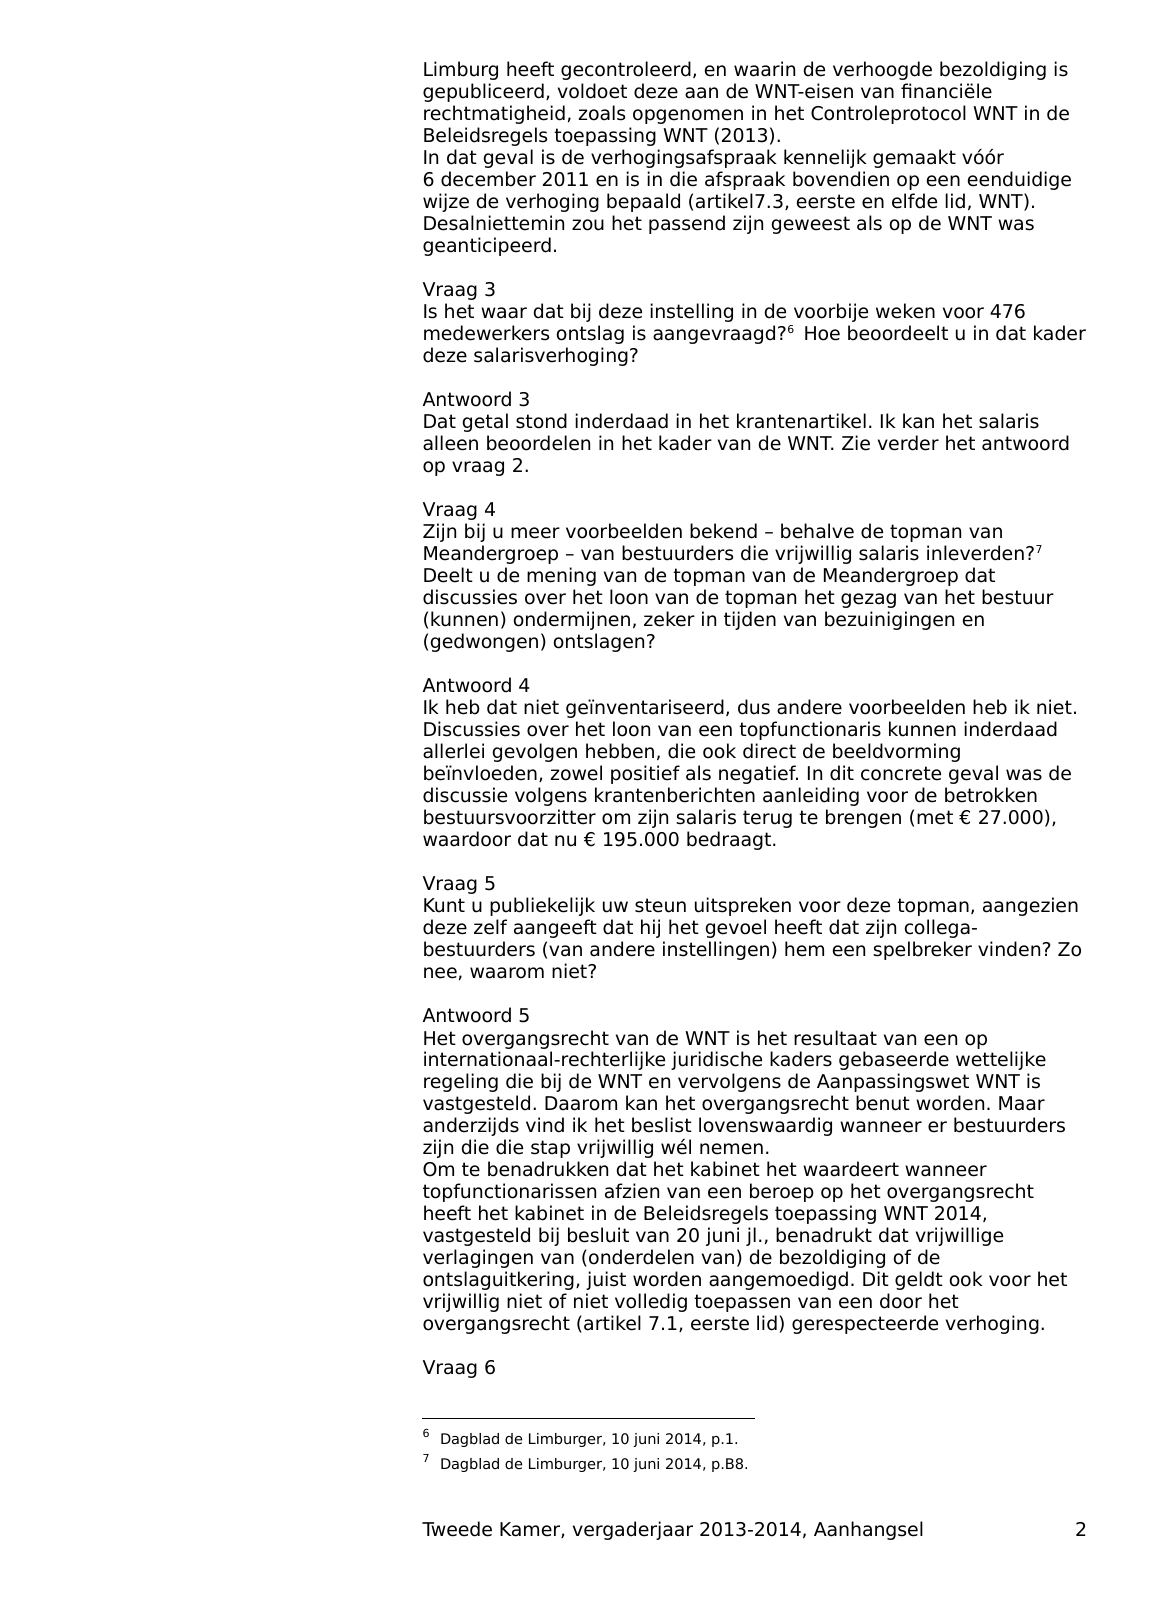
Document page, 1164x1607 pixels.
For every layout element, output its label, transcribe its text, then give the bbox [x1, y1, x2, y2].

text Is het waar dat bij deze instelling in de voorbije weken voor 476 medewerkers ontslag is aangevraagd? Hoe beoordeelt u in dat kader deze salarisverhoging? [422, 301, 1087, 367]
text Ik heb dat niet geïnventariseerd, dus andere voorbeelden heb ik niet. [422, 697, 1087, 719]
text Vraag 5 [422, 873, 1087, 895]
text Zijn bij u meer voorbeelden bekend – behalve de topman van Meandergroep – van bestuurders die vrijwillig salaris inleverden? Deelt u de mening van de topman van de Meandergroep dat discussies over het loon van de topman het gezag van het bestuur (kunnen) ondermijnen, zeker in tijden van bezuinigingen en (gedwongen) ontslagen? [422, 521, 1087, 653]
text In dat geval is de verhogingsafspraak kennelijk gemaakt vóór 6 december 2011 en is in die afspraak bovendien op een eenduidige wijze de verhoging bepaald (artikel7.3, eerste en elfde lid, WNT). Desalniettemin zou het passend zijn geweest als op de WNT was geanticipeerd. [422, 147, 1087, 257]
text Antwoord 3 [422, 389, 1087, 411]
text Vraag 6 [422, 1357, 1087, 1379]
text Dagblad de Limburger, 10 juni 2014, p.B8. [422, 1452, 1087, 1474]
text Om te benadrukken dat het kabinet het waardeert wanneer topfunctionarissen afzien van een beroep op het overgangsrecht heeft het kabinet in de Beleidsregels toepassing WNT 2014, vastgesteld bij besluit van 20 juni jl., benadrukt dat vrijwillige verlagingen van (onderdelen van) de bezoldiging of de ontslaguitkering, juist worden aangemoedigd. Dit geldt ook voor het vrijwillig niet of niet volledig toepassen van een door het overgangsrecht (artikel 7.1, eerste lid) gerespecteerde verhoging. [422, 1159, 1087, 1335]
text Limburg heeft gecontroleerd, en waarin de verhoogde bezoldiging is gepubliceerd, voldoet deze aan de WNT-eisen van financiële rechtmatigheid, zoals opgenomen in het Controleprotocol WNT in de Beleidsregels toepassing WNT (2013). [422, 59, 1087, 147]
text Antwoord 4 [422, 675, 1087, 697]
text Dat getal stond inderdaad in het krantenartikel. Ik kan het salaris alleen beoordelen in het kader van de WNT. Zie verder het antwoord op vraag 2. [422, 411, 1087, 477]
text Vraag 4 [422, 499, 1087, 521]
text Discussies over het loon van een topfunctionaris kunnen inderdaad allerlei gevolgen hebben, die ook direct de beeldvorming beïnvloeden, zowel positief als negatief. In dit concrete geval was de discussie volgens krantenberichten aanleiding voor de betrokken bestuursvoorzitter om zijn salaris terug te brengen (met € 27.000), waardoor dat nu € 195.000 bedraagt. [422, 719, 1087, 851]
text Vraag 3 [422, 279, 1087, 301]
text Het overgangsrecht van de WNT is het resultaat van een op internationaal-rechterlijke juridische kaders gebaseerde wettelijke regeling die bij de WNT en vervolgens de Aanpassingswet WNT is vastgesteld. Daarom kan het overgangsrecht benut worden. Maar anderzijds vind ik het beslist lovenswaardig wanneer er bestuurders zijn die die stap vrijwillig wél nemen. [422, 1027, 1087, 1159]
text Dagblad de Limburger, 10 juni 2014, p.1. [422, 1427, 1087, 1449]
text Antwoord 5 [422, 1005, 1087, 1027]
text Kunt u publiekelijk uw steun uitspreken voor deze topman, aangezien deze zelf aangeeft dat hij het gevoel heeft dat zijn collega-bestuurders (van andere instellingen) hem een spelbreker vinden? Zo nee, waarom niet? [422, 895, 1087, 983]
